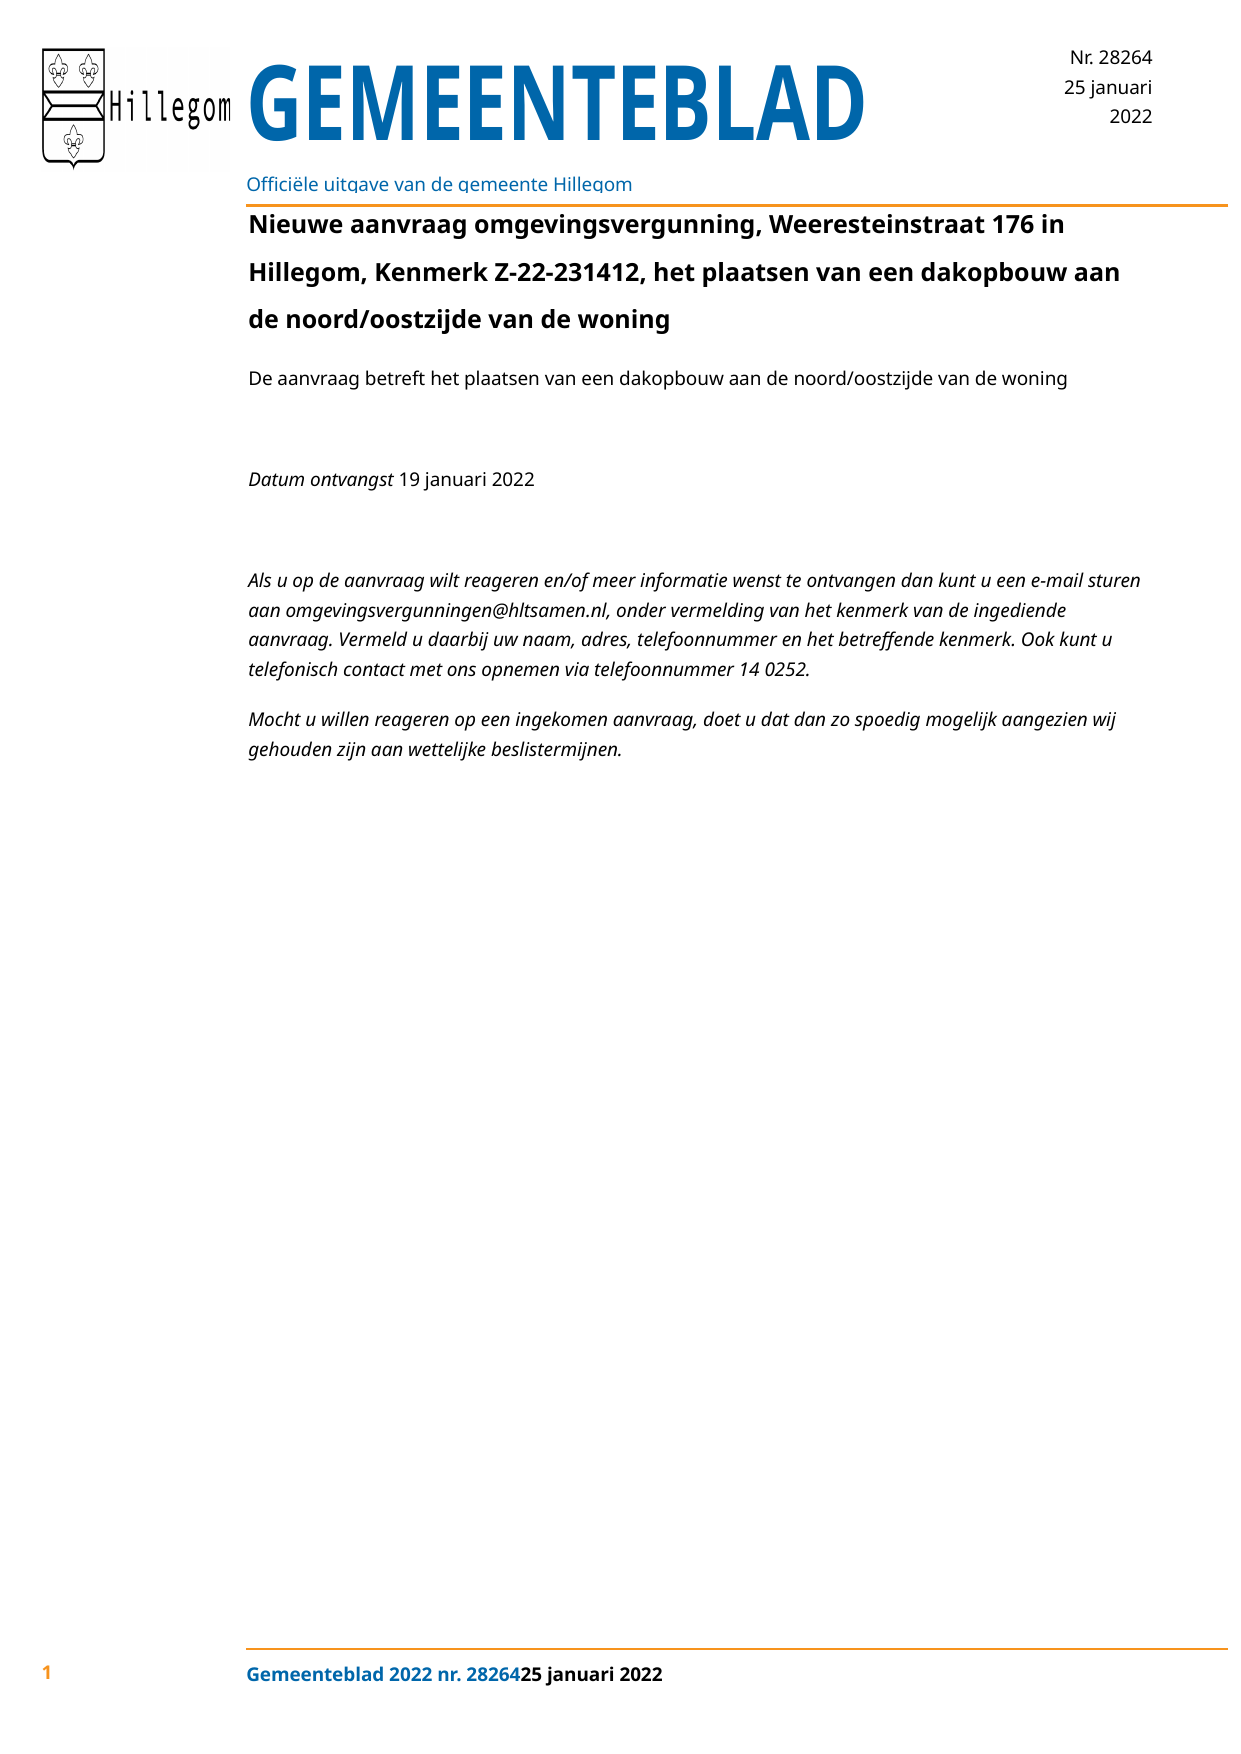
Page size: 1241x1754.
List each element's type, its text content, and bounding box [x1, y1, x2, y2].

text Mocht u willen reageren op een ingekomen aanvraag, doet u dat dan zo spoedig mogelijk aangezien wij gehouden zijn aan wettelijke beslistermijnen. [248, 706, 1152, 762]
text De aanvraag betreft het plaatsen van een dakopbouw aan de noord/oostzijde van de woning [248, 366, 1152, 391]
picture [41, 47, 231, 172]
text Nieuwe aanvraag omgevingsvergunning, Weeresteinstraat 176 in Hillegom, Kenmerk Z-22-231412, het plaatsen van een dakopbouw aan de noord/oostzijde van de woning [248, 207, 1152, 336]
text Als u op de aanvraag wilt reageren en/of meer informatie wenst te ontvangen dan kunt u een e-mail sturen aan omgevingsvergunningen@hltsamen.nl, onder vermelding van het kenmerk van de ingediende aanvraag. Vermeld u daarbij uw naam, adres, telefoonnummer en het betreffende kenmerk. Ook kunt u telefonisch contact met ons opnemen via telefoonnummer 14 0252. [248, 567, 1152, 682]
text Datum ontvangst 19 januari 2022 [248, 466, 1152, 492]
